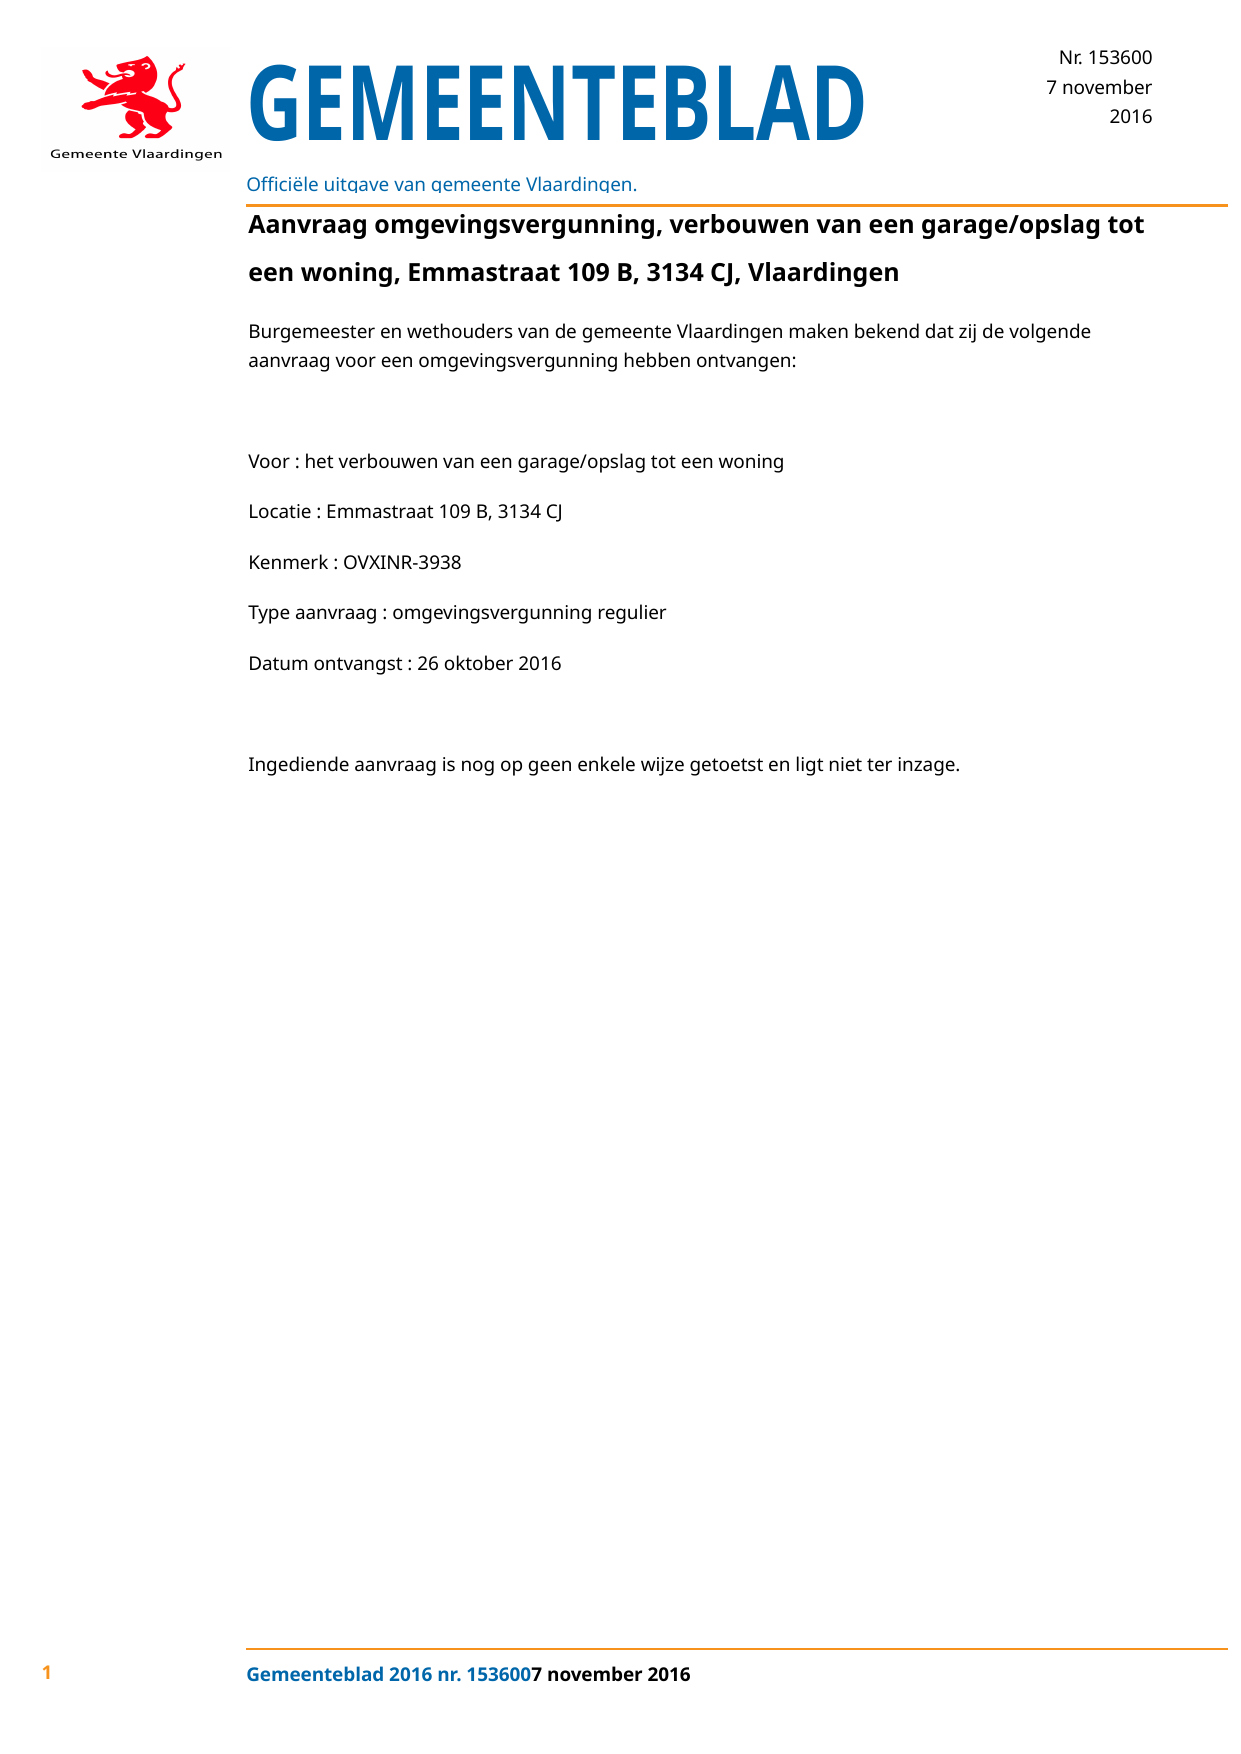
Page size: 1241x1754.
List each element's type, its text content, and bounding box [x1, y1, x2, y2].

text Kenmerk : OVXINR-3938 [248, 549, 1152, 575]
text Burgemeester en wethouders van de gemeente Vlaardingen maken bekend dat zij de volgende aanvraag voor een omgevingsvergunning hebben ontvangen: [248, 318, 1152, 373]
picture [41, 47, 231, 172]
text Aanvraag omgevingsvergunning, verbouwen van een garage/opslag tot een woning, Emmastraat 109 B, 3134 CJ, Vlaardingen [248, 207, 1152, 288]
text Locatie : Emmastraat 109 B, 3134 CJ [248, 499, 1152, 524]
text Ingediende aanvraag is nog op geen enkele wijze getoetst en ligt niet ter inzage. [248, 751, 1152, 777]
text Datum ontvangst : 26 oktober 2016 [248, 650, 1152, 676]
text Voor : het verbouwen van een garage/opslag tot een woning [248, 448, 1152, 474]
text Type aanvraag : omgevingsvergunning regulier [248, 599, 1152, 625]
